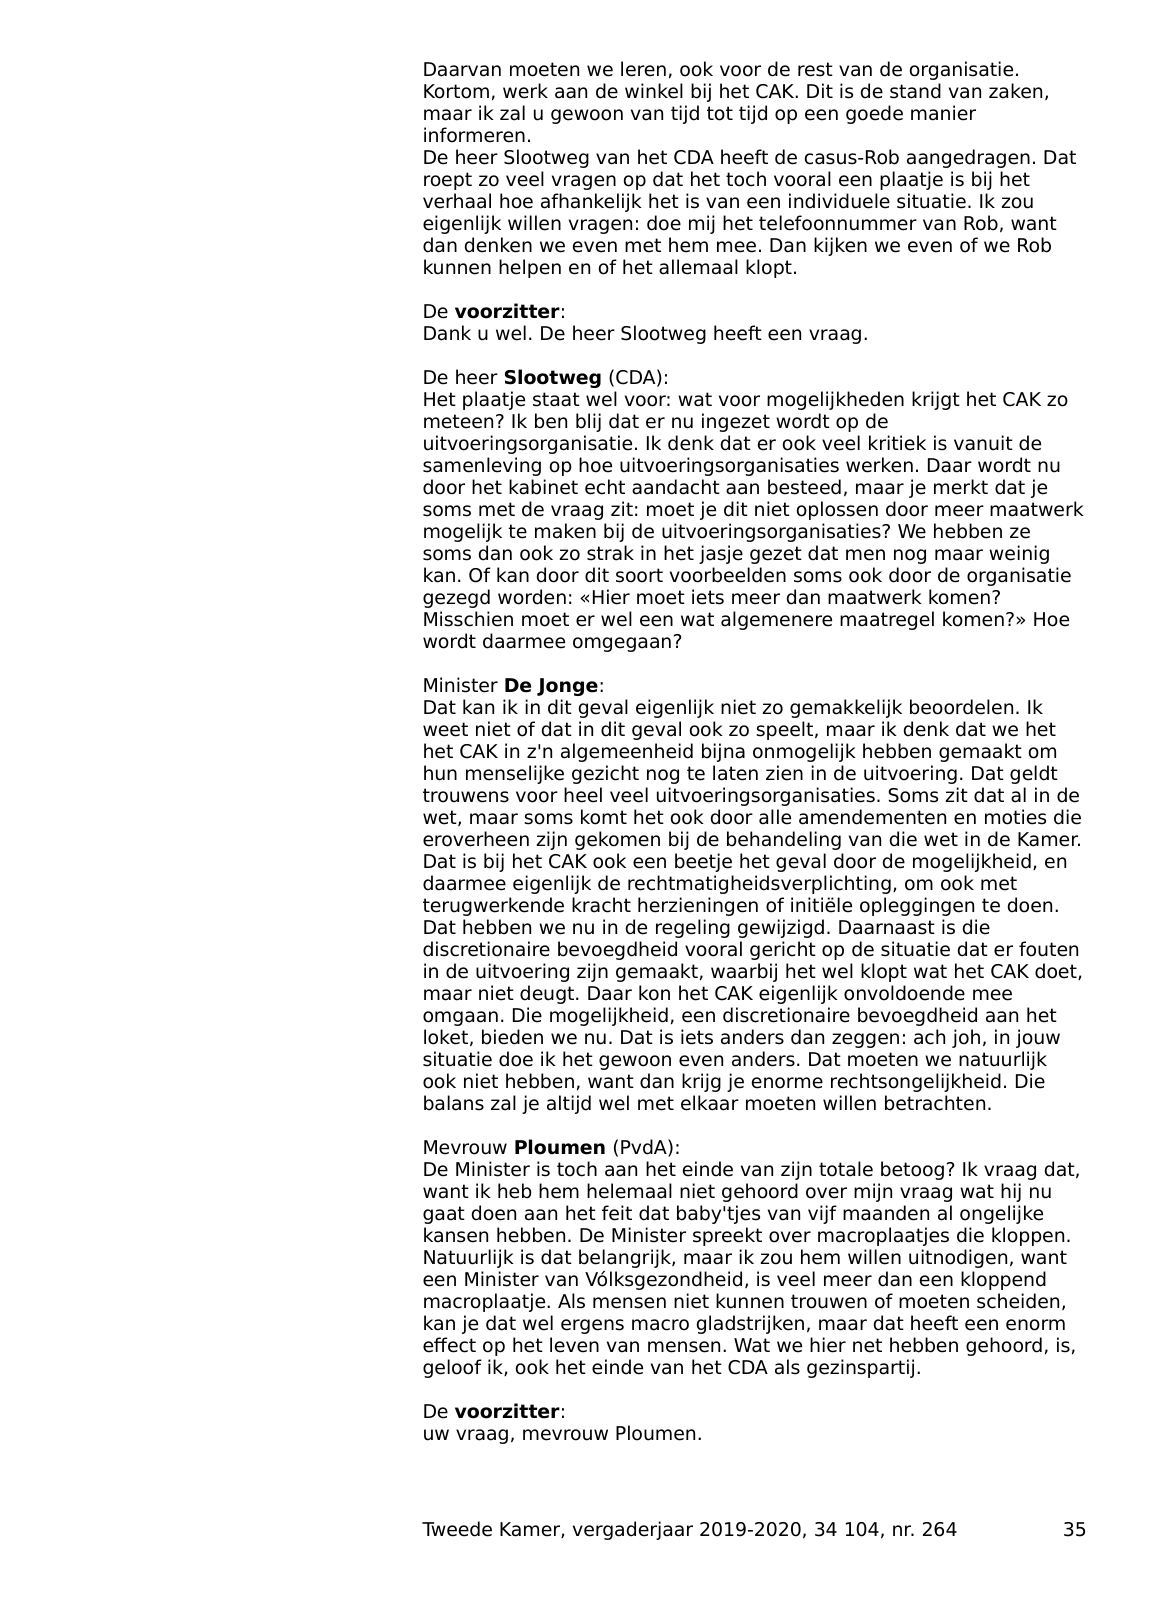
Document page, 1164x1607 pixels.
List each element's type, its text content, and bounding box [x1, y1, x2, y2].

text uw vraag, mevrouw Ploumen. [422, 1423, 1087, 1445]
text Dank u wel. De heer Slootweg heeft een vraag. [422, 323, 1087, 345]
text Het plaatje staat wel voor: wat voor mogelijkheden krijgt het CAK zo meteen? Ik ben blij dat er nu ingezet wordt op de uitvoeringsorganisatie. Ik denk dat er ook veel kritiek is vanuit de samenleving op hoe uitvoeringsorganisaties werken. Daar wordt nu door het kabinet echt aandacht aan besteed, maar je merkt dat je soms met de vraag zit: moet je dit niet oplossen door meer maatwerk mogelijk te maken bij de uitvoeringsorganisaties? We hebben ze soms dan ook zo strak in het jasje gezet dat men nog maar weinig kan. Of kan door dit soort voorbeelden soms ook door de organisatie gezegd worden: «Hier moet iets meer dan maatwerk komen? Misschien moet er wel een wat algemenere maatregel komen?» Hoe wordt daarmee omgegaan? [422, 389, 1087, 653]
text Daarvan moeten we leren, ook voor de rest van de organisatie. Kortom, werk aan de winkel bij het CAK. Dit is de stand van zaken, maar ik zal u gewoon van tijd tot tijd op een goede manier informeren. [422, 59, 1087, 147]
text Mevrouw Ploumen (PvdA): [422, 1137, 1087, 1159]
text De voorzitter: [422, 301, 1087, 323]
text Dat kan ik in dit geval eigenlijk niet zo gemakkelijk beoordelen. Ik weet niet of dat in dit geval ook zo speelt, maar ik denk dat we het het CAK in z'n algemeenheid bijna onmogelijk hebben gemaakt om hun menselijke gezicht nog te laten zien in de uitvoering. Dat geldt trouwens voor heel veel uitvoeringsorganisaties. Soms zit dat al in de wet, maar soms komt het ook door alle amendementen en moties die eroverheen zijn gekomen bij de behandeling van die wet in de Kamer. Dat is bij het CAK ook een beetje het geval door de mogelijkheid, en daarmee eigenlijk de rechtmatigheidsverplichting, om ook met terugwerkende kracht herzieningen of initiële opleggingen te doen. Dat hebben we nu in de regeling gewijzigd. Daarnaast is die discretionaire bevoegdheid vooral gericht op de situatie dat er fouten in de uitvoering zijn gemaakt, waarbij het wel klopt wat het CAK doet, maar niet deugt. Daar kon het CAK eigenlijk onvoldoende mee omgaan. Die mogelijkheid, een discretionaire bevoegdheid aan het loket, bieden we nu. Dat is iets anders dan zeggen: ach joh, in jouw situatie doe ik het gewoon even anders. Dat moeten we natuurlijk ook niet hebben, want dan krijg je enorme rechtsongelijkheid. Die balans zal je altijd wel met elkaar moeten willen betrachten. [422, 697, 1087, 1115]
text De Minister is toch aan het einde van zijn totale betoog? Ik vraag dat, want ik heb hem helemaal niet gehoord over mijn vraag wat hij nu gaat doen aan het feit dat baby'tjes van vijf maanden al ongelijke kansen hebben. De Minister spreekt over macroplaatjes die kloppen. Natuurlijk is dat belangrijk, maar ik zou hem willen uitnodigen, want een Minister van Vólksgezondheid, is veel meer dan een kloppend macroplaatje. Als mensen niet kunnen trouwen of moeten scheiden, kan je dat wel ergens macro gladstrijken, maar dat heeft een enorm effect op het leven van mensen. Wat we hier net hebben gehoord, is, geloof ik, ook het einde van het CDA als gezinspartij. [422, 1159, 1087, 1379]
text De voorzitter: [422, 1401, 1087, 1423]
text De heer Slootweg van het CDA heeft de casus-Rob aangedragen. Dat roept zo veel vragen op dat het toch vooral een plaatje is bij het verhaal hoe afhankelijk het is van een individuele situatie. Ik zou eigenlijk willen vragen: doe mij het telefoonnummer van Rob, want dan denken we even met hem mee. Dan kijken we even of we Rob kunnen helpen en of het allemaal klopt. [422, 147, 1087, 279]
text De heer Slootweg (CDA): [422, 367, 1087, 389]
text Minister De Jonge: [422, 675, 1087, 697]
